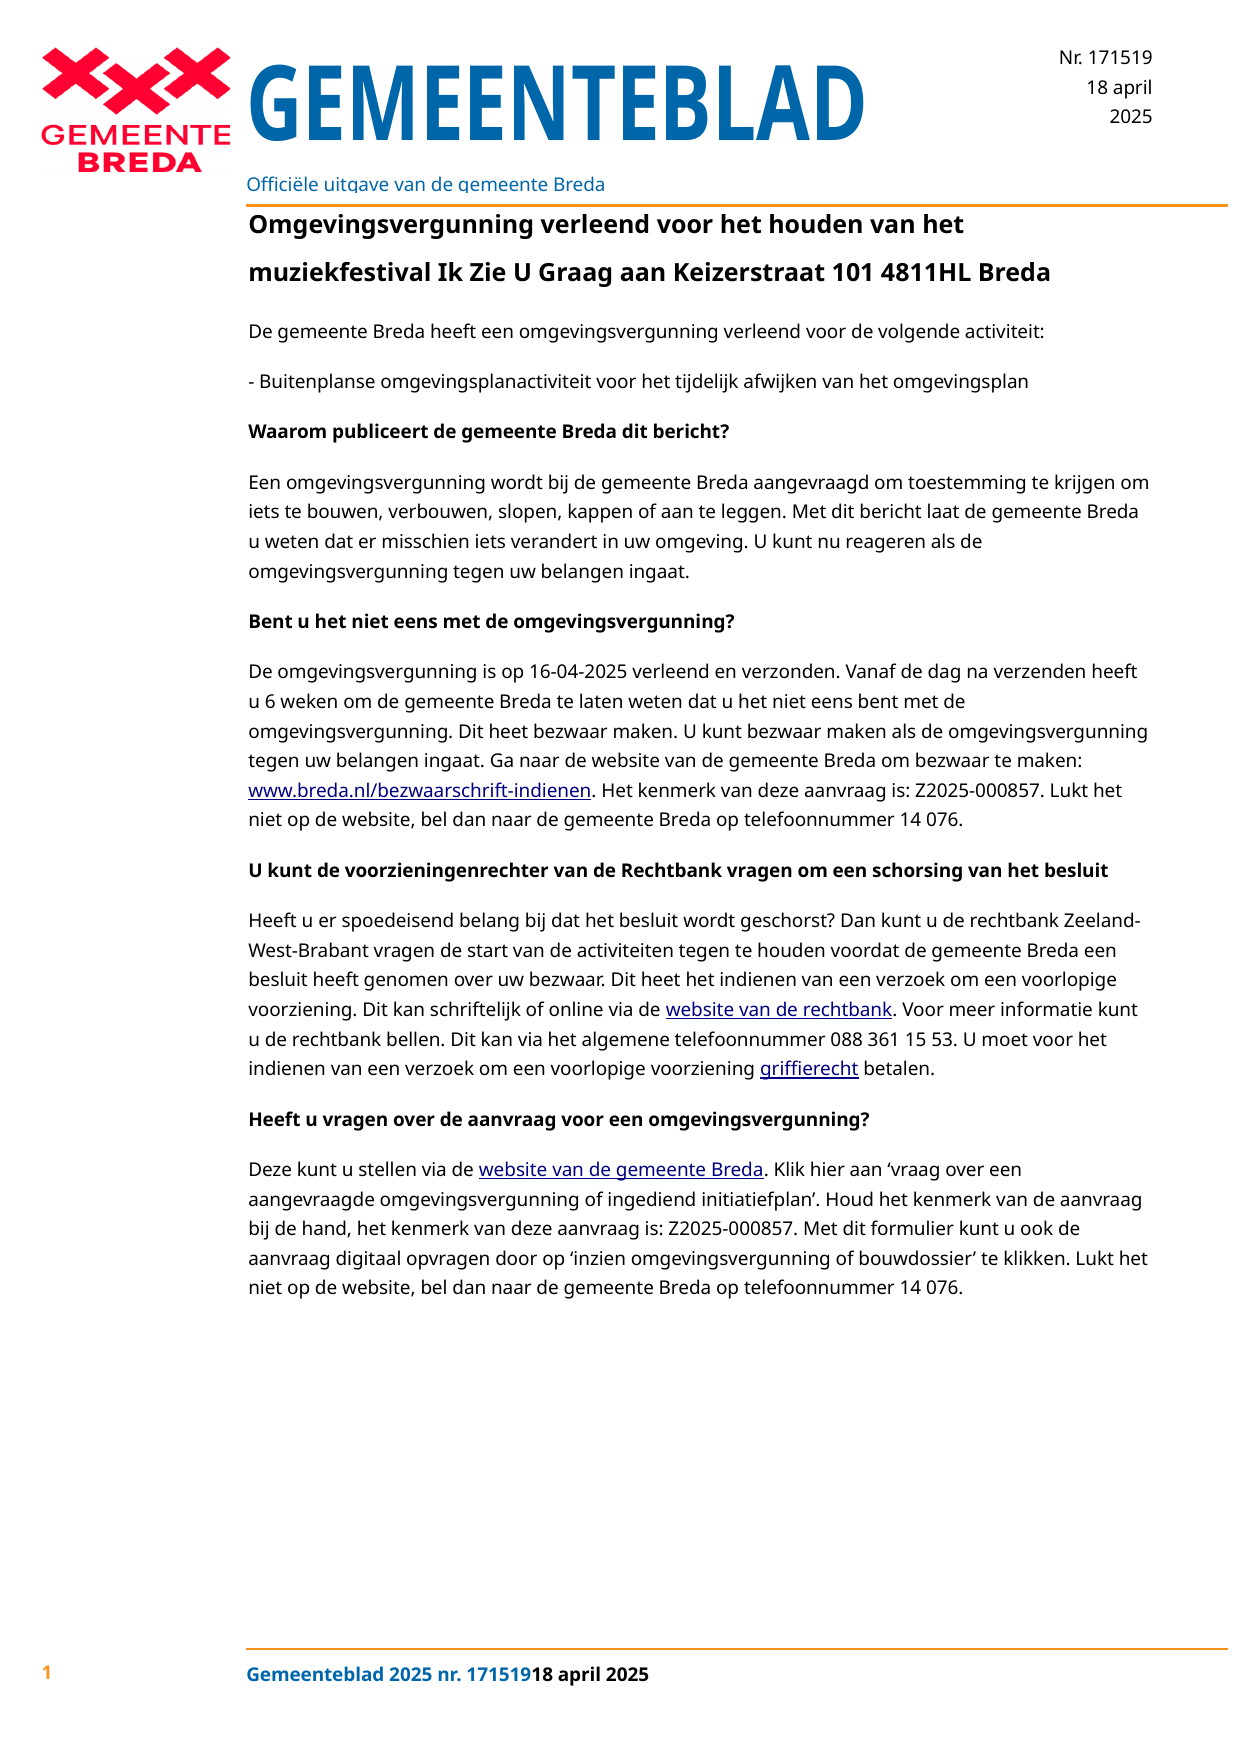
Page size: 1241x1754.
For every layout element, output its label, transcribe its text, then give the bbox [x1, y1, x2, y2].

text Waarom publiceert de gemeente Breda dit bericht? [248, 419, 1152, 444]
text De omgevingsvergunning is op 16-04-2025 verleend en verzonden. Vanaf de dag na verzenden heeft u 6 weken om de gemeente Breda te laten weten dat u het niet eens bent met de omgevingsvergunning. Dit heet bezwaar maken. U kunt bezwaar maken als de omgevingsvergunning tegen uw belangen ingaat. Ga naar de website van de gemeente Breda om bezwaar te maken: www.breda.nl/bezwaarschrift-indienen. Het kenmerk van deze aanvraag is: Z2025-000857. Lukt het niet op de website, bel dan naar de gemeente Breda op telefoonnummer 14 076. [248, 659, 1152, 832]
picture [41, 47, 231, 172]
text Heeft u vragen over de aanvraag voor een omgevingsvergunning? [248, 1106, 1152, 1132]
text De gemeente Breda heeft een omgevingsvergunning verleend voor de volgende activiteit: [248, 318, 1152, 344]
text Heeft u er spoedeisend belang bij dat het besluit wordt geschorst? Dan kunt u de rechtbank Zeeland-West-Brabant vragen de start van de activiteiten tegen te houden voordat de gemeente Breda een besluit heeft genomen over uw bezwaar. Dit heet het indienen van een verzoek om een voorlopige voorziening. Dit kan schriftelijk of online via de website van de rechtbank. Voor meer informatie kunt u de rechtbank bellen. Dit kan via het algemene telefoonnummer 088 361 15 53. U moet voor het indienen van een verzoek om een voorlopige voorziening griffierecht betalen. [248, 907, 1152, 1081]
text Deze kunt u stellen via de website van de gemeente Breda. Klik hier aan ‘vraag over een aangevraagde omgevingsvergunning of ingediend initiatiefplan’. Houd het kenmerk van de aanvraag bij de hand, het kenmerk van deze aanvraag is: Z2025-000857. Met dit formulier kunt u ook de aanvraag digitaal opvragen door op ‘inzien omgevingsvergunning of bouwdossier’ te klikken. Lukt het niet op de website, bel dan naar de gemeente Breda op telefoonnummer 14 076. [248, 1156, 1152, 1300]
text Bent u het niet eens met de omgevingsvergunning? [248, 608, 1152, 634]
text U kunt de voorzieningenrechter van de Rechtbank vragen om een schorsing van het besluit [248, 857, 1152, 883]
text Een omgevingsvergunning wordt bij de gemeente Breda aangevraagd om toestemming te krijgen om iets te bouwen, verbouwen, slopen, kappen of aan te leggen. Met dit bericht laat de gemeente Breda u weten dat er misschien iets verandert in uw omgeving. U kunt nu reageren als de omgevingsvergunning tegen uw belangen ingaat. [248, 469, 1152, 584]
text Omgevingsvergunning verleend voor het houden van het muziekfestival Ik Zie U Graag aan Keizerstraat 101 4811HL Breda [248, 207, 1152, 288]
text - Buitenplanse omgevingsplanactiviteit voor het tijdelijk afwijken van het omgevingsplan [248, 368, 1152, 394]
